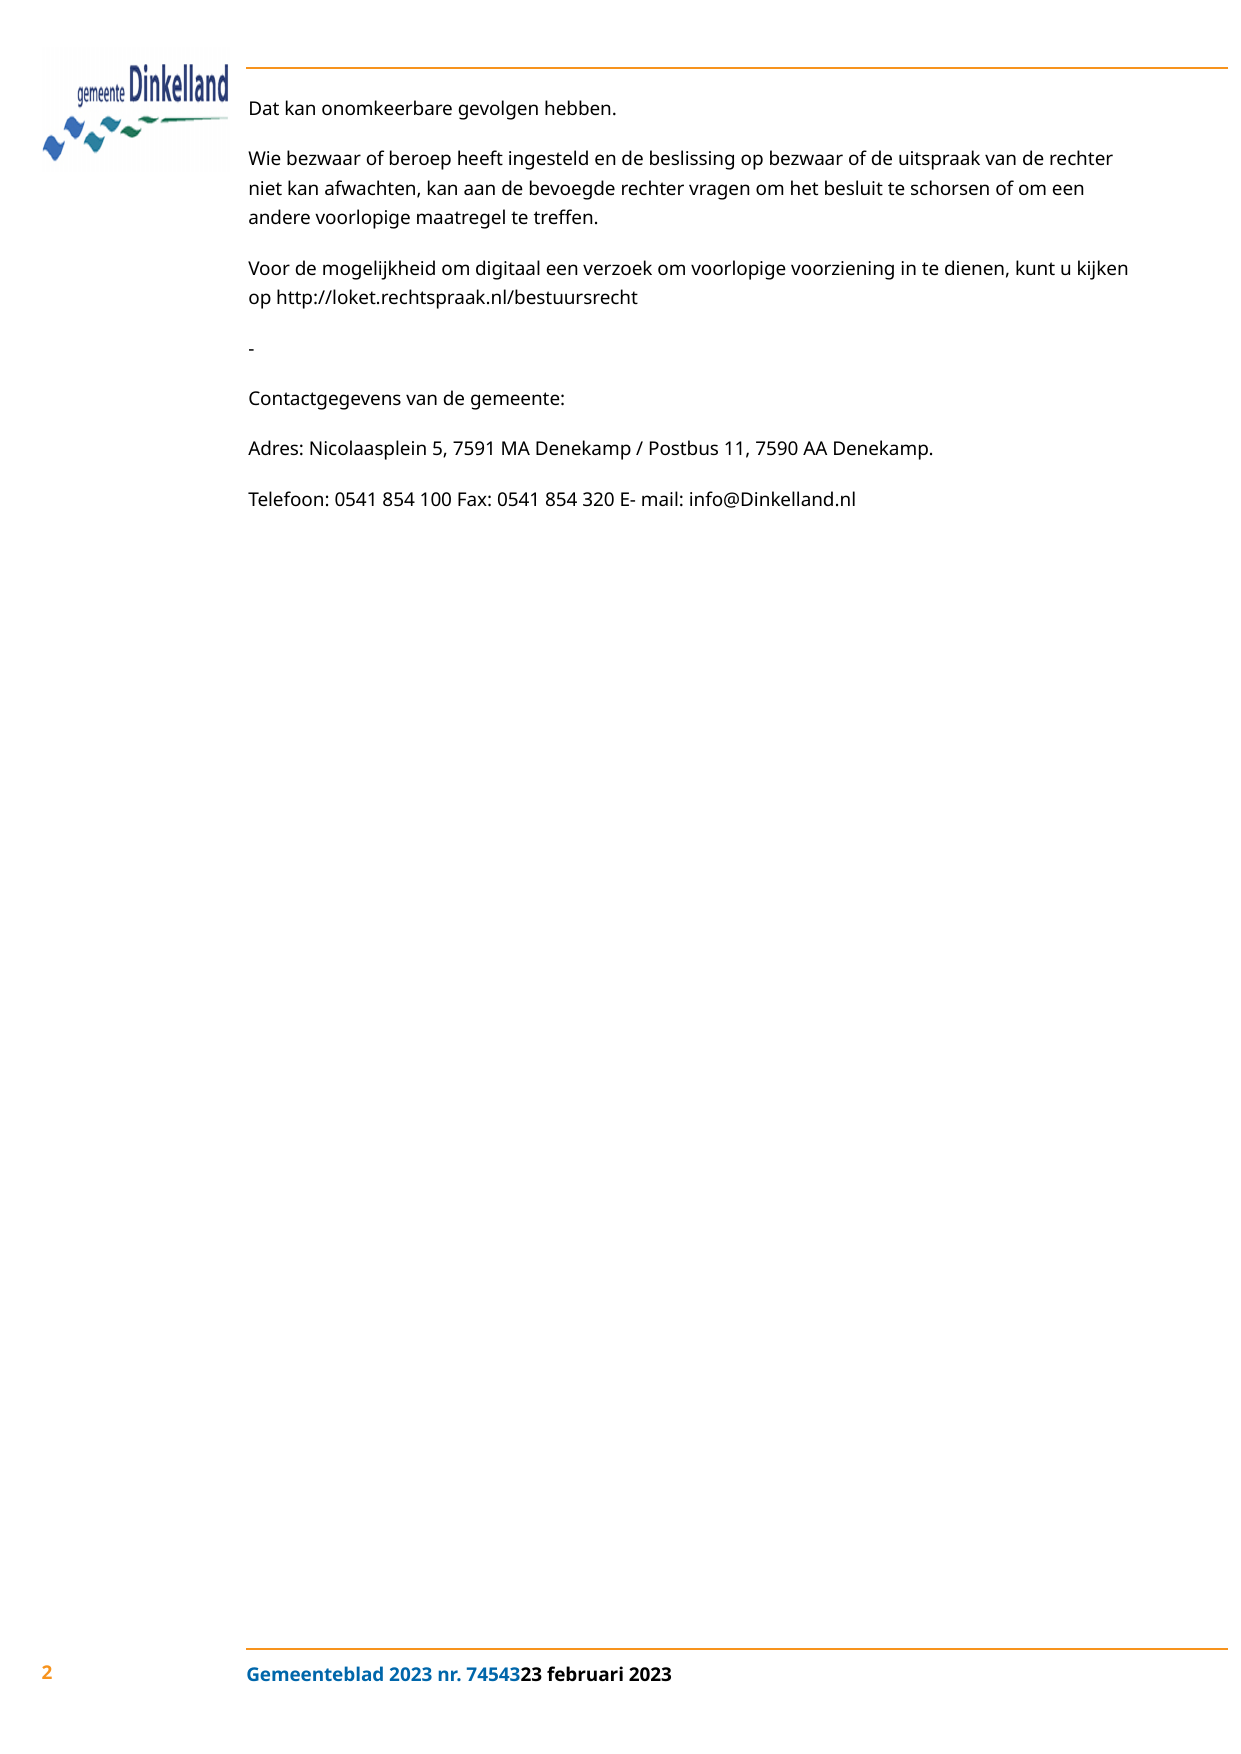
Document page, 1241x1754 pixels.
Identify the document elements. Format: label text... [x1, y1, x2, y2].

text Dat kan onomkeerbare gevolgen hebben. [248, 95, 1152, 121]
text - [248, 335, 1152, 361]
text Adres: Nicolaasplein 5, 7591 MA Denekamp / Postbus 11, 7590 AA Denekamp. [248, 436, 1152, 461]
text Contactgegevens van de gemeente: [248, 385, 1152, 411]
picture [41, 47, 231, 172]
text Telefoon: 0541 854 100 Fax: 0541 854 320 E- mail: info@Dinkelland.nl [248, 486, 1152, 512]
text Wie bezwaar of beroep heeft ingesteld en de beslissing op bezwaar of de uitspraak van de rechter niet kan afwachten, kan aan de bevoegde rechter vragen om het besluit te schorsen of om een andere voorlopige maatregel te treffen. [248, 145, 1152, 230]
text Voor de mogelijkheid om digitaal een verzoek om voorlopige voorziening in te dienen, kunt u kijken op http://loket.rechtspraak.nl/bestuursrecht [248, 255, 1152, 310]
